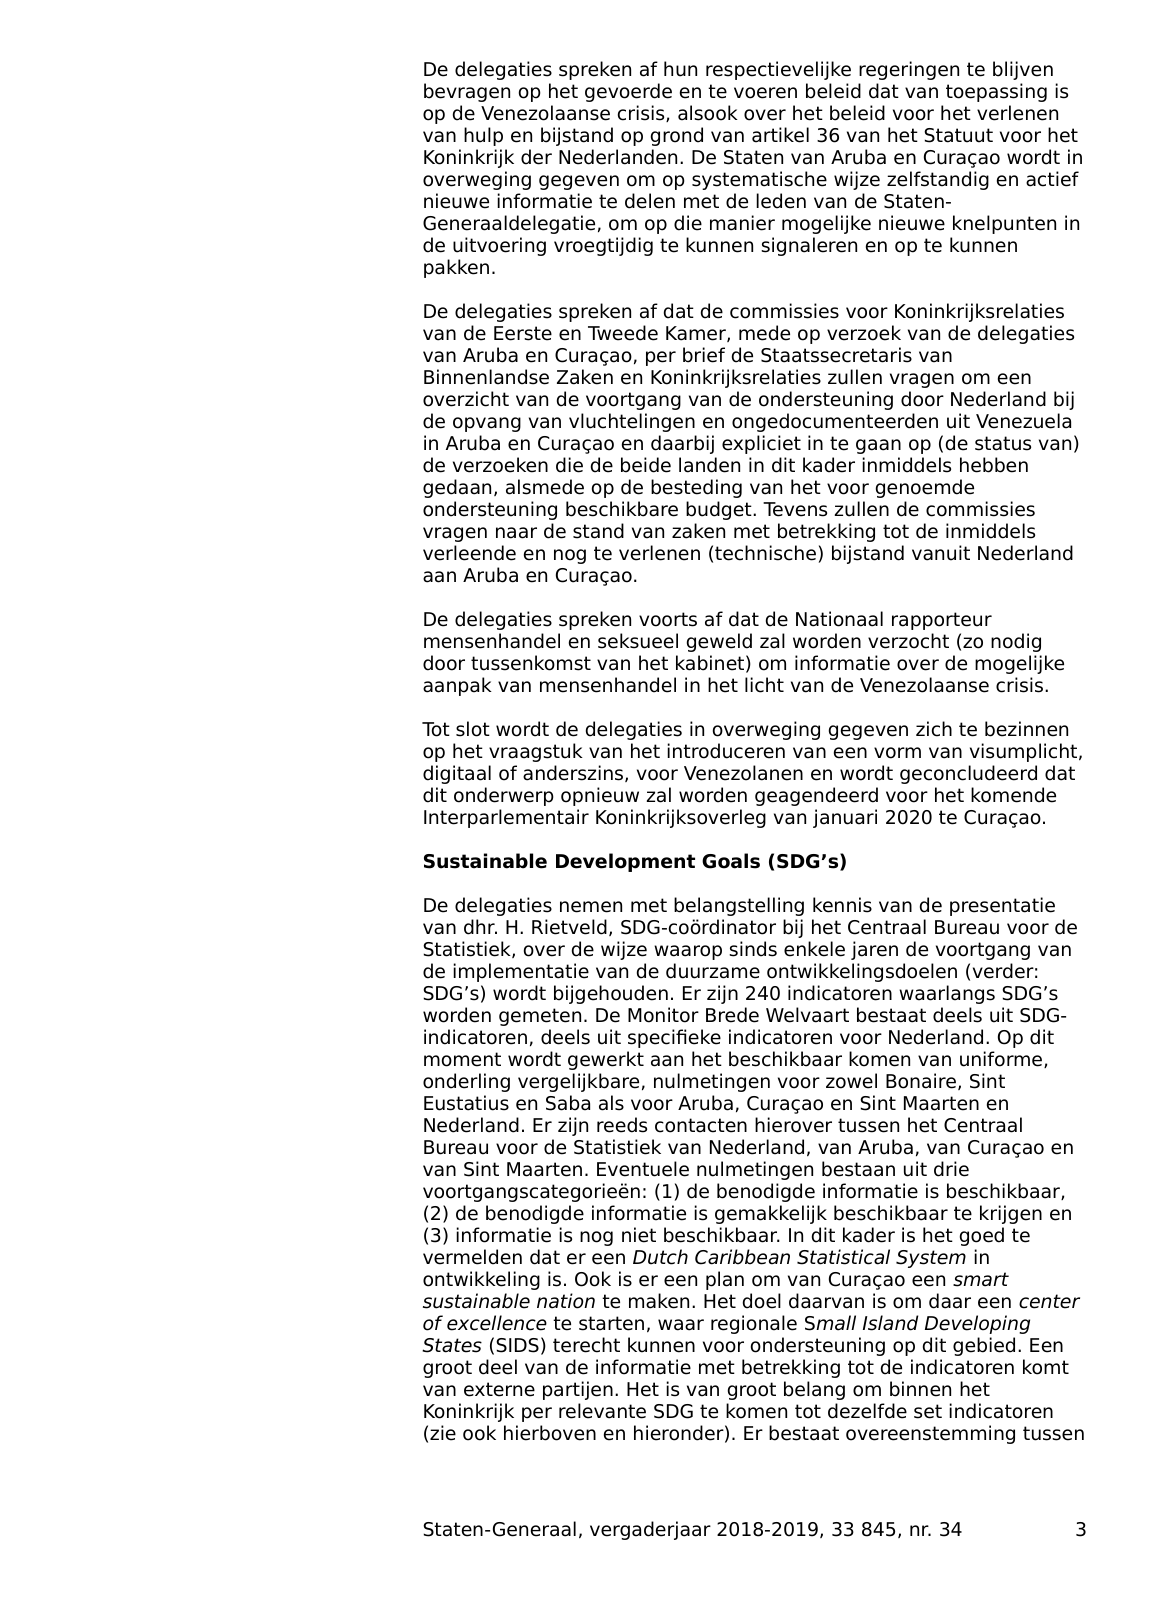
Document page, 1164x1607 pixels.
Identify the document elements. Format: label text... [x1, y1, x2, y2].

subtitle Sustainable Development Goals (SDG’s) [422, 851, 1087, 873]
text De delegaties nemen met belangstelling kennis van de presentatie van dhr. H. Rietveld, SDG-coördinator bij het Centraal Bureau voor de Statistiek, over de wijze waarop sinds enkele jaren de voortgang van de implementatie van de duurzame ontwikkelingsdoelen (verder: SDG’s) wordt bijgehouden. Er zijn 240 indicatoren waarlangs SDG’s worden gemeten. De Monitor Brede Welvaart bestaat deels uit SDG-indicatoren, deels uit specifieke indicatoren voor Nederland. Op dit moment wordt gewerkt aan het beschikbaar komen van uniforme, onderling vergelijkbare, nulmetingen voor zowel Bonaire, Sint Eustatius en Saba als voor Aruba, Curaçao en Sint Maarten en Nederland. Er zijn reeds contacten hierover tussen het Centraal Bureau voor de Statistiek van Nederland, van Aruba, van Curaçao en van Sint Maarten. Eventuele nulmetingen bestaan uit drie voortgangscategorieën: (1) de benodigde informatie is beschikbaar, (2) de benodigde informatie is gemakkelijk beschikbaar te krijgen en (3) informatie is nog niet beschikbaar. In dit kader is het goed te vermelden dat er een Dutch Caribbean Statistical System in ontwikkeling is. Ook is er een plan om van Curaçao een smart sustainable nation te maken. Het doel daarvan is om daar een center of excellence te starten, waar regionale Small Island Developing States (SIDS) terecht kunnen voor ondersteuning op dit gebied. Een groot deel van de informatie met betrekking tot de indicatoren komt van externe partijen. Het is van groot belang om binnen het Koninkrijk per relevante SDG te komen tot dezelfde set indicatoren (zie ook hierboven en hieronder). Er bestaat overeenstemming tussen [422, 895, 1087, 1445]
text De delegaties spreken af hun respectievelijke regeringen te blijven bevragen op het gevoerde en te voeren beleid dat van toepassing is op de Venezolaanse crisis, alsook over het beleid voor het verlenen van hulp en bijstand op grond van artikel 36 van het Statuut voor het Koninkrijk der Nederlanden. De Staten van Aruba en Curaçao wordt in overweging gegeven om op systematische wijze zelfstandig en actief nieuwe informatie te delen met de leden van de Staten-Generaaldelegatie, om op die manier mogelijke nieuwe knelpunten in de uitvoering vroegtijdig te kunnen signaleren en op te kunnen pakken. [422, 59, 1087, 279]
text De delegaties spreken af dat de commissies voor Koninkrijksrelaties van de Eerste en Tweede Kamer, mede op verzoek van de delegaties van Aruba en Curaçao, per brief de Staatssecretaris van Binnenlandse Zaken en Koninkrijksrelaties zullen vragen om een overzicht van de voortgang van de ondersteuning door Nederland bij de opvang van vluchtelingen en ongedocumenteerden uit Venezuela in Aruba en Curaçao en daarbij expliciet in te gaan op (de status van) de verzoeken die de beide landen in dit kader inmiddels hebben gedaan, alsmede op de besteding van het voor genoemde ondersteuning beschikbare budget. Tevens zullen de commissies vragen naar de stand van zaken met betrekking tot de inmiddels verleende en nog te verlenen (technische) bijstand vanuit Nederland aan Aruba en Curaçao. [422, 301, 1087, 587]
text Tot slot wordt de delegaties in overweging gegeven zich te bezinnen op het vraagstuk van het introduceren van een vorm van visumplicht, digitaal of anderszins, voor Venezolanen en wordt geconcludeerd dat dit onderwerp opnieuw zal worden geagendeerd voor het komende Interparlementair Koninkrijksoverleg van januari 2020 te Curaçao. [422, 719, 1087, 829]
text De delegaties spreken voorts af dat de Nationaal rapporteur mensenhandel en seksueel geweld zal worden verzocht (zo nodig door tussenkomst van het kabinet) om informatie over de mogelijke aanpak van mensenhandel in het licht van de Venezolaanse crisis. [422, 609, 1087, 697]
